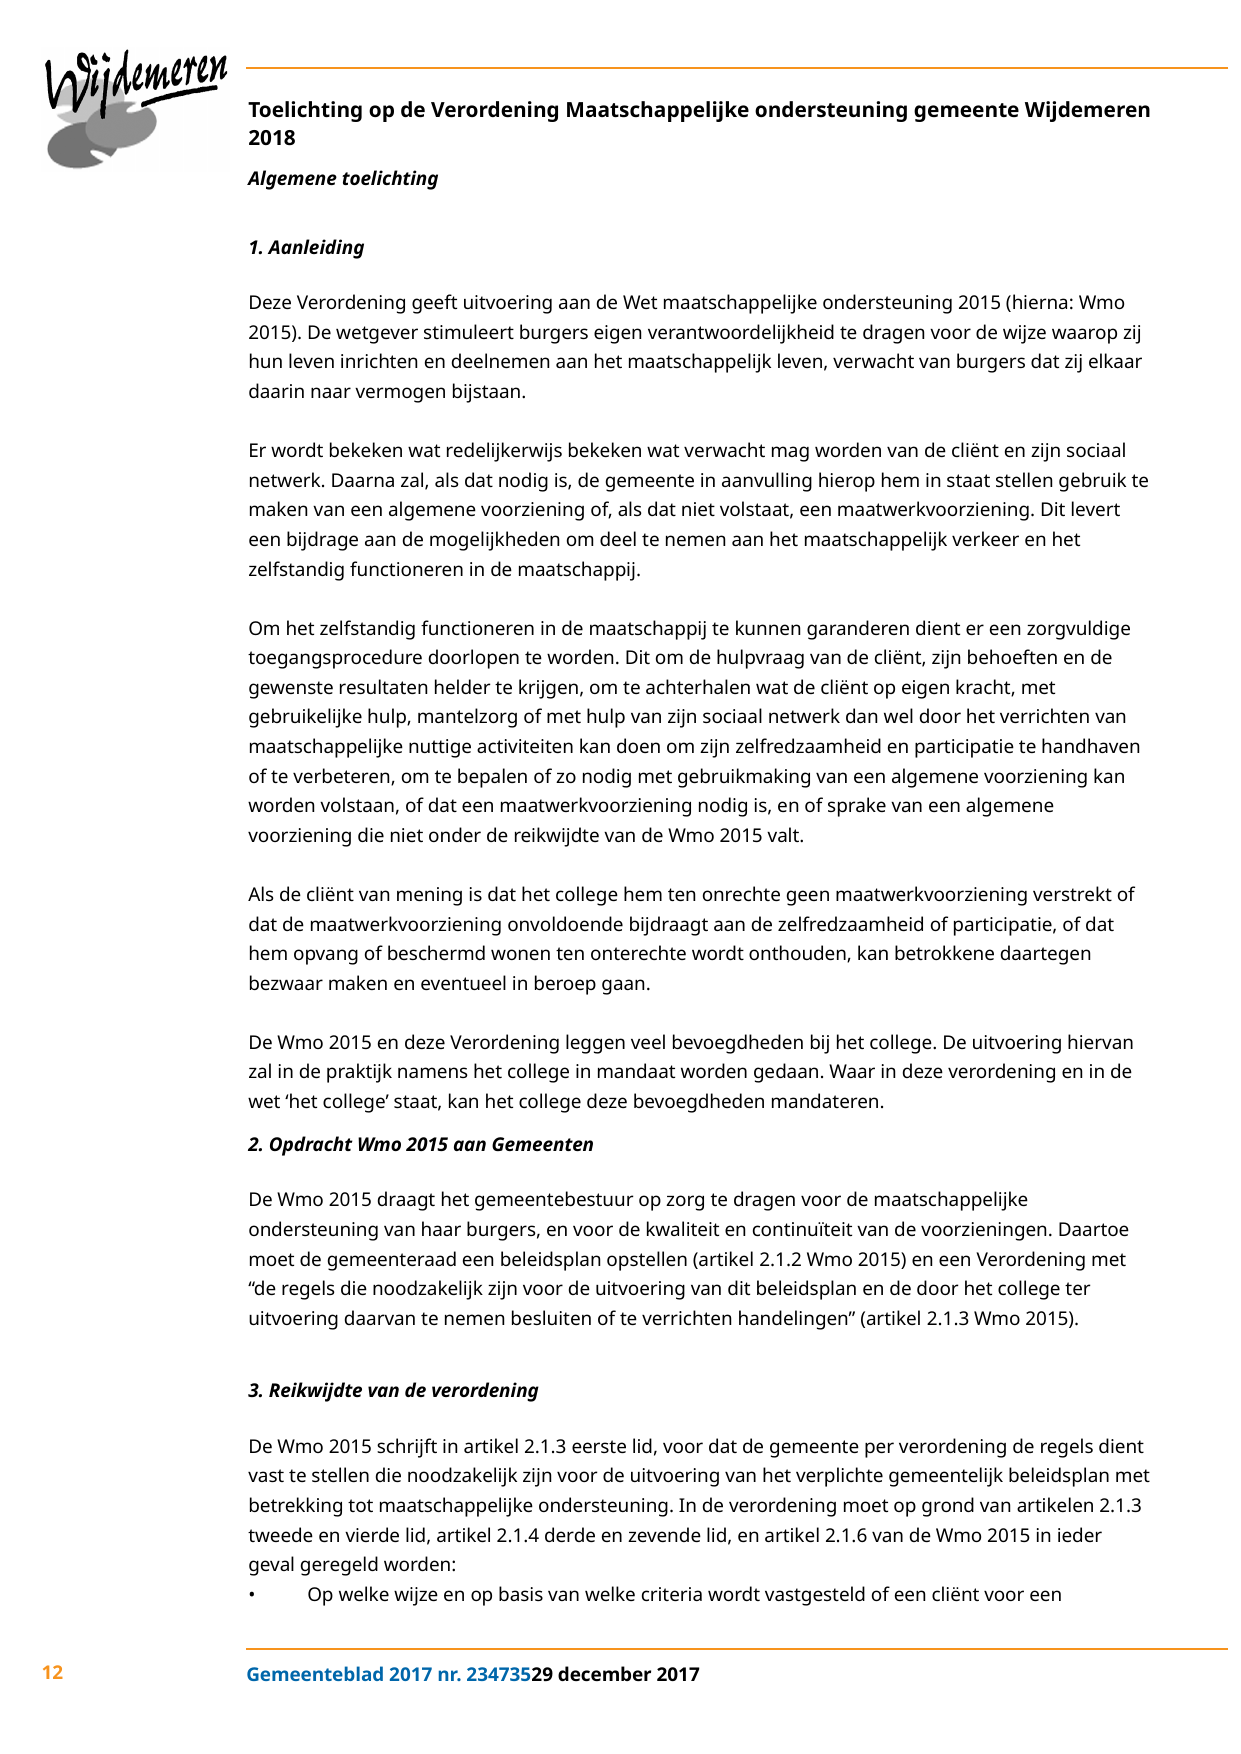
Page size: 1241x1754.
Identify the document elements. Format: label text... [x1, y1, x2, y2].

text Algemene toelichting [248, 165, 1152, 191]
text De Wmo 2015 draagt het gemeentebestuur op zorg te dragen voor de maatschappelijke ondersteuning van haar burgers, en voor de kwaliteit en continuïteit van de voorzieningen. Daartoe moet de gemeenteraad een beleidsplan opstellen (artikel 2.1.2 Wmo 2015) en een Verordening met “de regels die noodzakelijk zijn voor de uitvoering van dit beleidsplan en de door het college ter uitvoering daarvan te nemen besluiten of te verrichten handelingen” (artikel 2.1.3 Wmo 2015). [248, 1187, 1152, 1331]
text Als de cliënt van mening is dat het college hem ten onrechte geen maatwerkvoorziening verstrekt of dat de maatwerkvoorziening onvoldoende bijdraagt aan de zelfredzaamheid of participatie, of dat hem opvang of beschermd wonen ten onterechte wordt onthouden, kan betrokkene daartegen bezwaar maken en eventueel in beroep gaan. [248, 881, 1152, 996]
text Toelichting op de Verordening Maatschappelijke ondersteuning gemeente Wijdemeren 2018 [248, 95, 1152, 152]
text Om het zelfstandig functioneren in de maatschappij te kunnen garanderen dient er een zorgvuldige toegangsprocedure doorlopen te worden. Dit om de hulpvraag van de cliënt, zijn behoeften en de gewenste resultaten helder te krijgen, om te achterhalen wat de cliënt op eigen kracht, met gebruikelijke hulp, mantelzorg of met hulp van zijn sociaal netwerk dan wel door het verrichten van maatschappelijke nuttige activiteiten kan doen om zijn zelfredzaamheid en participatie te handhaven of te verbeteren, om te bepalen of zo nodig met gebruikmaking van een algemene voorziening kan worden volstaan, of dat een maatwerkvoorziening nodig is, en of sprake van een algemene voorziening die niet onder de reikwijdte van de Wmo 2015 valt. [248, 615, 1152, 848]
picture [41, 47, 231, 172]
text Er wordt bekeken wat redelijkerwijs bekeken wat verwacht mag worden van de cliënt en zijn sociaal netwerk. Daarna zal, als dat nodig is, de gemeente in aanvulling hierop hem in staat stellen gebruik te maken van een algemene voorziening of, als dat niet volstaat, een maatwerkvoorziening. Dit levert een bijdrage aan de mogelijkheden om deel te nemen aan het maatschappelijk verkeer en het zelfstandig functioneren in de maatschappij. [248, 437, 1152, 581]
list Op welke wijze en op basis van welke criteria wordt vastgesteld of een cliënt voor een [248, 1581, 1152, 1607]
text De Wmo 2015 schrijft in artikel 2.1.3 eerste lid, voor dat de gemeente per verordening de regels dient vast te stellen die noodzakelijk zijn voor de uitvoering van het verplichte gemeentelijk beleidsplan met betrekking tot maatschappelijke ondersteuning. In de verordening moet op grond van artikelen 2.1.3 tweede en vierde lid, artikel 2.1.4 derde en zevende lid, en artikel 2.1.6 van de Wmo 2015 in ieder geval geregeld worden: [248, 1433, 1152, 1577]
text 1. Aanleiding [248, 234, 1152, 260]
text 3. Reikwijdte van de verordening [248, 1378, 1152, 1403]
text 2. Opdracht Wmo 2015 aan Gemeenten [248, 1131, 1152, 1157]
text Deze Verordening geeft uitvoering aan de Wet maatschappelijke ondersteuning 2015 (hierna: Wmo 2015). De wetgever stimuleert burgers eigen verantwoordelijkheid te dragen voor de wijze waarop zij hun leven inrichten en deelnemen aan het maatschappelijk leven, verwacht van burgers dat zij elkaar daarin naar vermogen bijstaan. [248, 289, 1152, 404]
text De Wmo 2015 en deze Verordening leggen veel bevoegdheden bij het college. De uitvoering hiervan zal in de praktijk namens het college in mandaat worden gedaan. Waar in deze verordening en in de wet ‘het college’ staat, kan het college deze bevoegdheden mandateren. [248, 1029, 1152, 1114]
